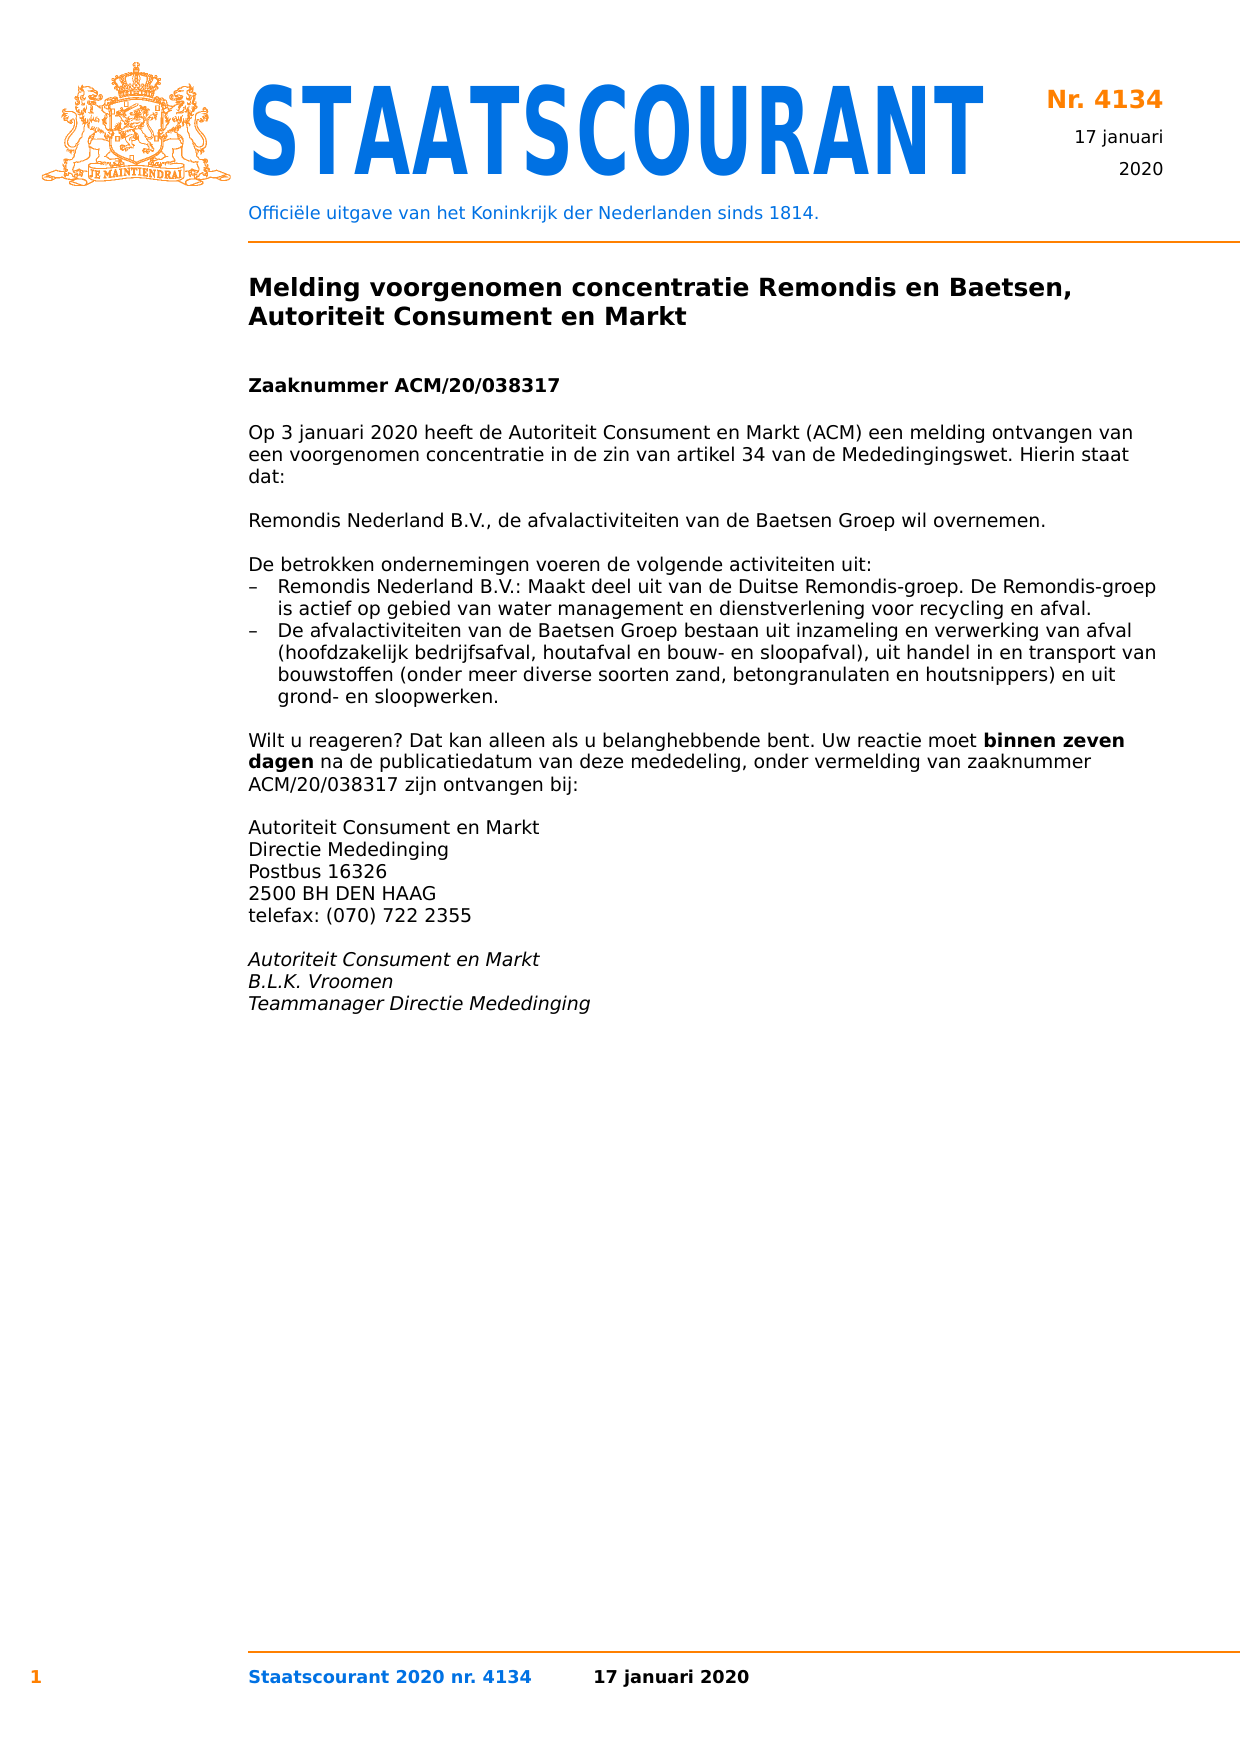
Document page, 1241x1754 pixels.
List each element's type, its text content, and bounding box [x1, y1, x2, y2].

table_cell 17 januari [998, 121, 1240, 153]
text Op 3 januari 2020 heeft de Autoriteit Consument en Markt (ACM) een melding ontvangen van een voorgenomen concentratie in de zin van artikel 34 van de Mededingingswet. Hierin staat dat: [248, 422, 1163, 488]
subtitle Melding voorgenomen concentratie Remondis en Baetsen, Autoriteit Consument en Markt [248, 273, 1163, 331]
text Autoriteit Consument en Markt B.L.K. Vroomen Teammanager Directie Mededinging [248, 949, 1163, 1015]
text Autoriteit Consument en Markt [248, 817, 1163, 839]
table_cell 2020 [998, 153, 1240, 203]
text 2500 BH DEN HAAG [248, 883, 1163, 905]
text – De afvalactiviteiten van de Baetsen Groep bestaan uit inzameling en verwerking van afval (hoofdzakelijk bedrijfsafval, houtafval en bouw- en sloopafval), uit handel in en transport van bouwstoffen (onder meer diverse soorten zand, betongranulaten en houtsnippers) en uit grond- en sloopwerken. [248, 620, 1163, 708]
table_header STAATSCOURANT [248, 62, 998, 203]
text Remondis Nederland B.V., de afvalactiviteiten van de Baetsen Groep wil overnemen. [248, 510, 1163, 532]
table_header Nr. 4134 [998, 62, 1240, 121]
text telefax: (070) 722 2355 [248, 905, 1163, 927]
table_header [25, 62, 248, 241]
picture [41, 62, 231, 186]
text De betrokken ondernemingen voeren de volgende activiteiten uit: [248, 554, 1163, 576]
text Postbus 16326 [248, 861, 1163, 883]
text – Remondis Nederland B.V.: Maakt deel uit van de Duitse Remondis-groep. De Remondis-groep is actief op gebied van water management en dienstverlening voor recycling en afval. [248, 576, 1163, 620]
subtitle Zaaknummer ACM/20/038317 [248, 375, 1163, 397]
text Wilt u reageren? Dat kan alleen als u belanghebbende bent. Uw reactie moet binnen zeven dagen na de publicatiedatum van deze mededeling, onder vermelding van zaaknummer ACM/20/038317 zijn ontvangen bij: [248, 729, 1163, 795]
text Directie Mededinging [248, 839, 1163, 861]
table_cell Officiële uitgave van het Koninkrijk der Nederlanden sinds 1814. [248, 203, 1240, 241]
